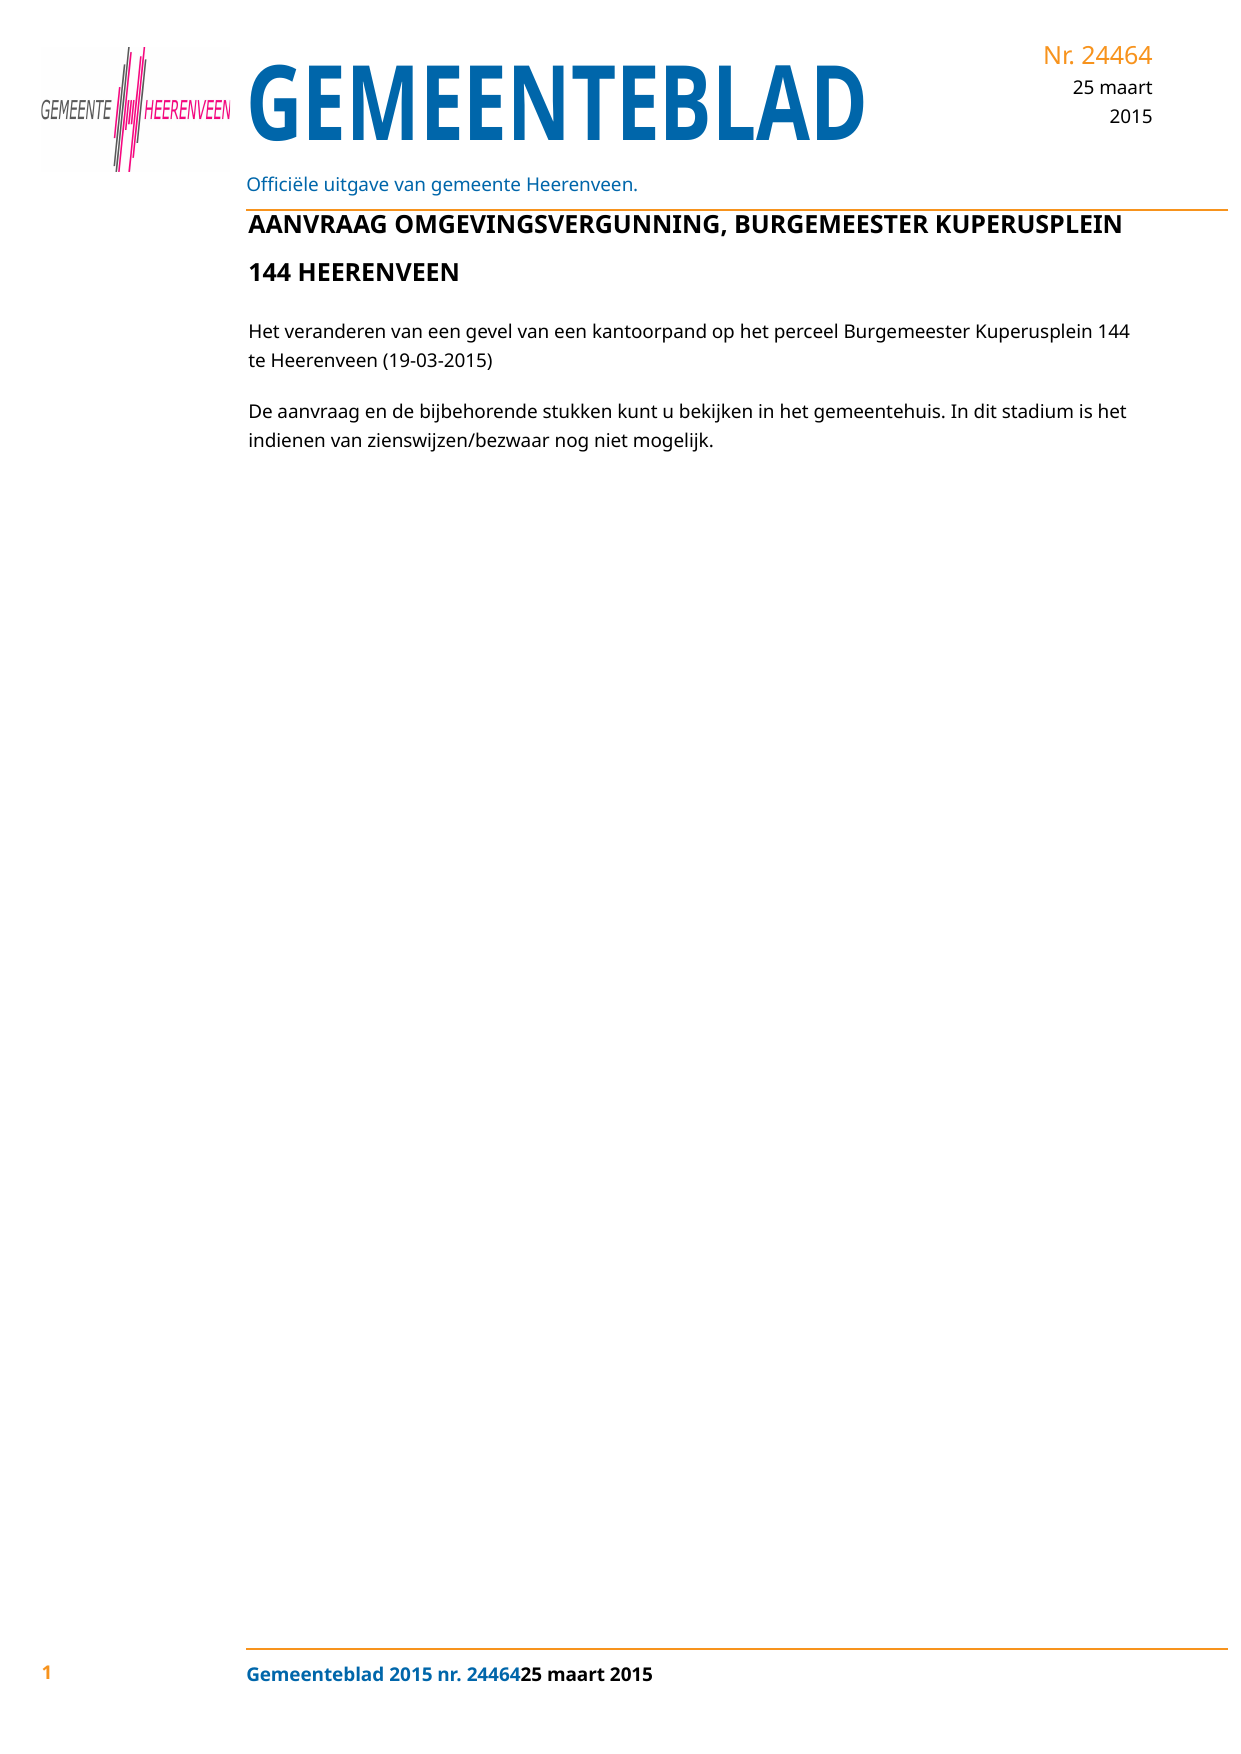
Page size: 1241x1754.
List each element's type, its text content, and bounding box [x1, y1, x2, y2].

text Het veranderen van een gevel van een kantoorpand op het perceel Burgemeester Kuperusplein 144 te Heerenveen (19-03-2015) [248, 318, 1152, 373]
text AANVRAAG OMGEVINGSVERGUNNING, BURGEMEESTER KUPERUSPLEIN 144 HEERENVEEN [248, 211, 1152, 288]
picture [41, 47, 231, 172]
text De aanvraag en de bijbehorende stukken kunt u bekijken in het gemeentehuis. In dit stadium is het indienen van zienswijzen/bezwaar nog niet mogelijk. [248, 398, 1152, 453]
